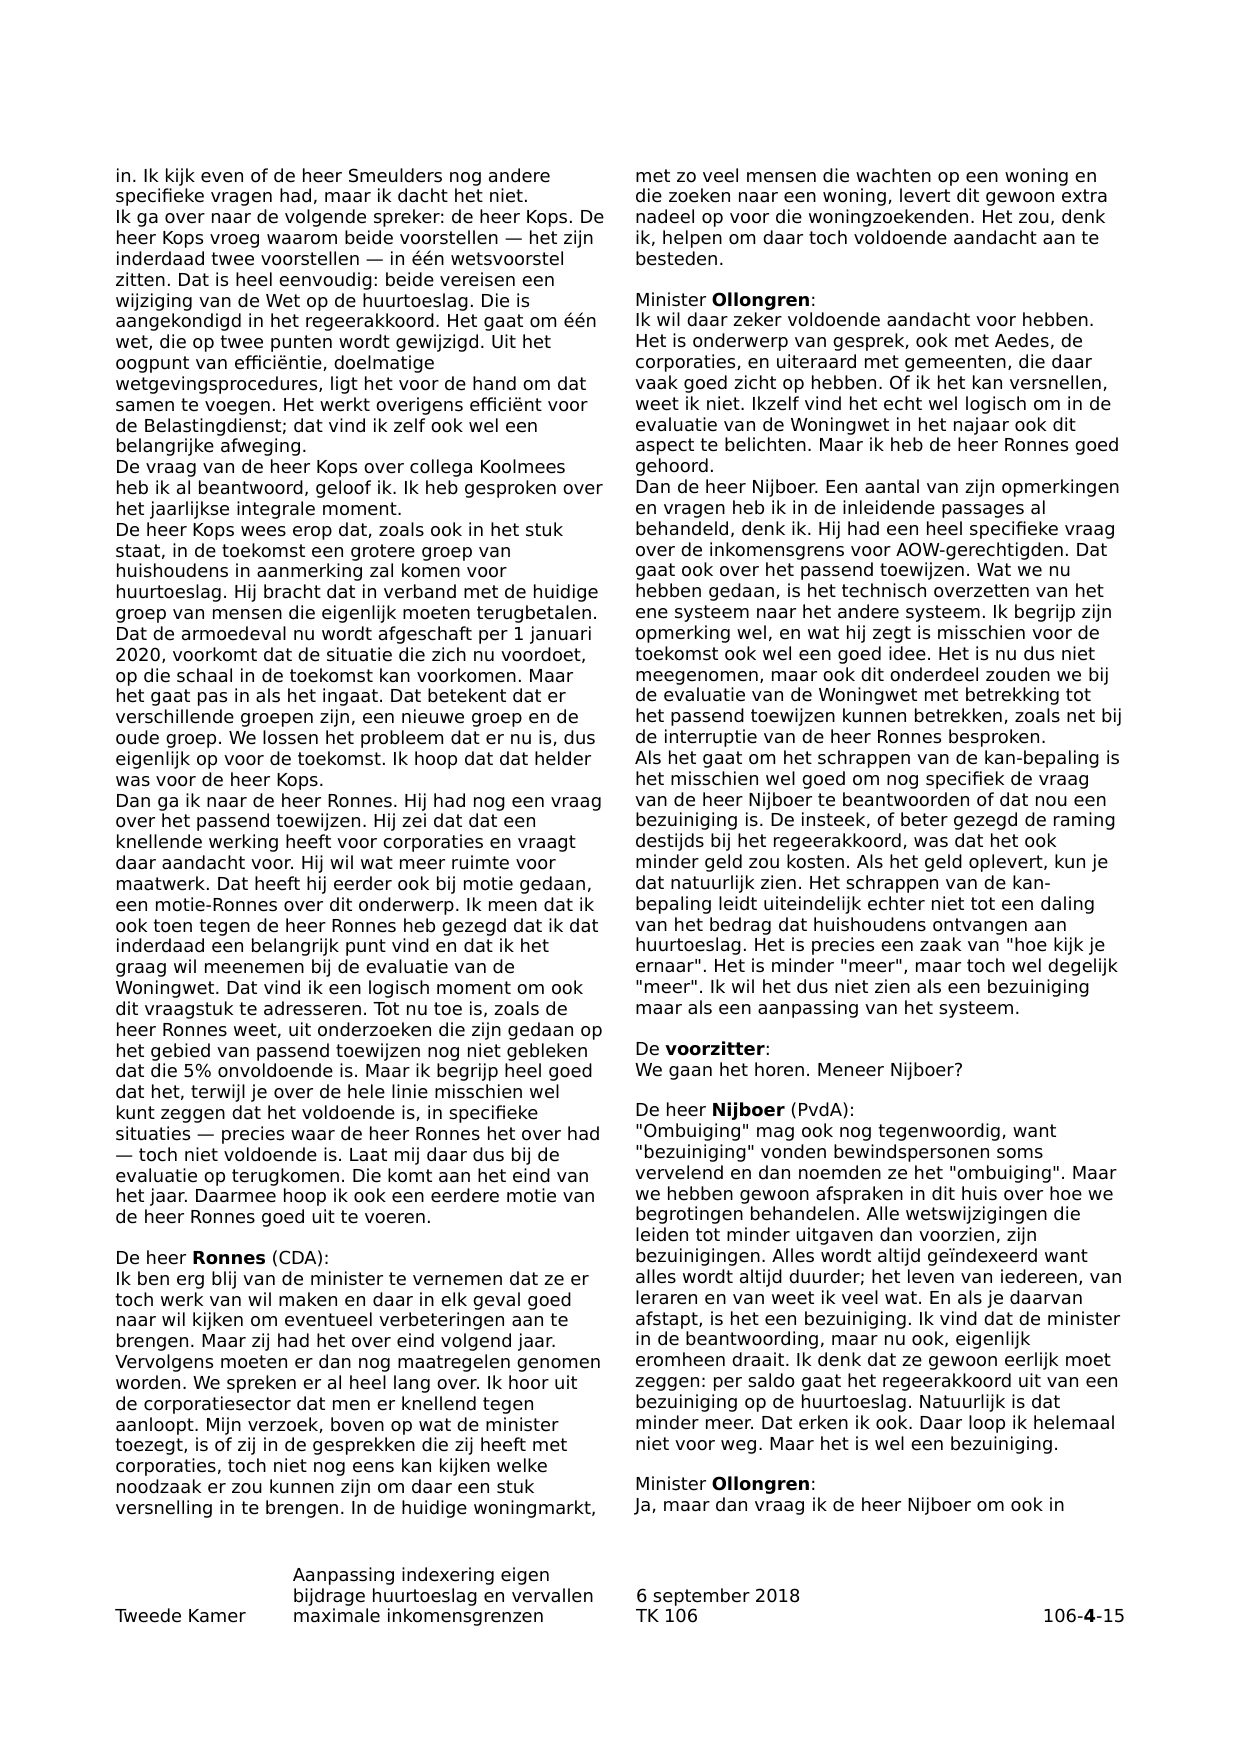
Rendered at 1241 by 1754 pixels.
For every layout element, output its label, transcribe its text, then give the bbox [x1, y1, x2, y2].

text in. Ik kijk even of de heer Smeulders nog andere specifieke vragen had, maar ik dacht het niet. [115, 165, 605, 207]
text Ik ga over naar de volgende spreker: de heer Kops. De heer Kops vroeg waarom beide voorstellen — het zijn inderdaad twee voorstellen — in één wetsvoorstel zitten. Dat is heel eenvoudig: beide vereisen een wijziging van de Wet op de huurtoeslag. Die is aangekondigd in het regeerakkoord. Het gaat om één wet, die op twee punten wordt gewijzigd. Uit het oogpunt van efficiëntie, doelmatige wetgevingsprocedures, ligt het voor de hand om dat samen te voegen. Het werkt overigens efficiënt voor de Belastingdienst; dat vind ik zelf ook wel een belangrijke afweging. [115, 207, 605, 457]
text Minister Ollongren: [635, 1474, 1125, 1495]
text Dan ga ik naar de heer Ronnes. Hij had nog een vraag over het passend toewijzen. Hij zei dat dat een knellende werking heeft voor corporaties en vraagt daar aandacht voor. Hij wil wat meer ruimte voor maatwerk. Dat heeft hij eerder ook bij motie gedaan, een motie-Ronnes over dit onderwerp. Ik meen dat ik ook toen tegen de heer Ronnes heb gezegd dat ik dat inderdaad een belangrijk punt vind en dat ik het graag wil meenemen bij de evaluatie van de Woningwet. Dat vind ik een logisch moment om ook dit vraagstuk te adresseren. Tot nu toe is, zoals de heer Ronnes weet, uit onderzoeken die zijn gedaan op het gebied van passend toewijzen nog niet gebleken dat die 5% onvoldoende is. Maar ik begrijp heel goed dat het, terwijl je over de hele linie misschien wel kunt zeggen dat het voldoende is, in specifieke situaties — precies waar de heer Ronnes het over had — toch niet voldoende is. Laat mij daar dus bij de evaluatie op terugkomen. Die komt aan het eind van het jaar. Daarmee hoop ik ook een eerdere motie van de heer Ronnes goed uit te voeren. [115, 790, 605, 1228]
text We gaan het horen. Meneer Nijboer? [635, 1059, 1125, 1080]
text Dan de heer Nijboer. Een aantal van zijn opmerkingen en vragen heb ik in de inleidende passages al behandeld, denk ik. Hij had een heel specifieke vraag over de inkomensgrens voor AOW-gerechtigden. Dat gaat ook over het passend toewijzen. Wat we nu hebben gedaan, is het technisch overzetten van het ene systeem naar het andere systeem. Ik begrijp zijn opmerking wel, en wat hij zegt is misschien voor de toekomst ook wel een goed idee. Het is nu dus niet meegenomen, maar ook dit onderdeel zouden we bij de evaluatie van de Woningwet met betrekking tot het passend toewijzen kunnen betrekken, zoals net bij de interruptie van de heer Ronnes besproken. [635, 477, 1125, 748]
text De voorzitter: [635, 1038, 1125, 1059]
text Ik ben erg blij van de minister te vernemen dat ze er toch werk van wil maken en daar in elk geval goed naar wil kijken om eventueel verbeteringen aan te brengen. Maar zij had het over eind volgend jaar. Vervolgens moeten er dan nog maatregelen genomen worden. We spreken er al heel lang over. Ik hoor uit de corporatiesector dat men er knellend tegen aanloopt. Mijn verzoek, boven op wat de minister toezegt, is of zij in de gesprekken die zij heeft met corporaties, toch niet nog eens kan kijken welke noodzaak er zou kunnen zijn om daar een stuk versnelling in te brengen. In de huidige woningmarkt, [115, 1268, 605, 1518]
text "Ombuiging" mag ook nog tegenwoordig, want "bezuiniging" vonden bewindspersonen soms vervelend en dan noemden ze het "ombuiging". Maar we hebben gewoon afspraken in dit huis over hoe we begrotingen behandelen. Alle wetswijzigingen die leiden tot minder uitgaven dan voorzien, zijn bezuinigingen. Alles wordt altijd geïndexeerd want alles wordt altijd duurder; het leven van iedereen, van leraren en van weet ik veel wat. En als je daarvan afstapt, is het een bezuiniging. Ik vind dat de minister in de beantwoording, maar nu ook, eigenlijk eromheen draait. Ik denk dat ze gewoon eerlijk moet zeggen: per saldo gaat het regeerakkoord uit van een bezuiniging op de huurtoeslag. Natuurlijk is dat minder meer. Dat erken ik ook. Daar loop ik helemaal niet voor weg. Maar het is wel een bezuiniging. [635, 1121, 1125, 1454]
text De vraag van de heer Kops over collega Koolmees heb ik al beantwoord, geloof ik. Ik heb gesproken over het jaarlijkse integrale moment. [115, 457, 605, 519]
text De heer Kops wees erop dat, zoals ook in het stuk staat, in de toekomst een grotere groep van huishoudens in aanmerking zal komen voor huurtoeslag. Hij bracht dat in verband met de huidige groep van mensen die eigenlijk moeten terugbetalen. Dat de armoedeval nu wordt afgeschaft per 1 januari 2020, voorkomt dat de situatie die zich nu voordoet, op die schaal in de toekomst kan voorkomen. Maar het gaat pas in als het ingaat. Dat betekent dat er verschillende groepen zijn, een nieuwe groep en de oude groep. We lossen het probleem dat er nu is, dus eigenlijk op voor de toekomst. Ik hoop dat dat helder was voor de heer Kops. [115, 519, 605, 790]
text Als het gaat om het schrappen van de kan-bepaling is het misschien wel goed om nog specifiek de vraag van de heer Nijboer te beantwoorden of dat nou een bezuiniging is. De insteek, of beter gezegd de raming destijds bij het regeerakkoord, was dat het ook minder geld zou kosten. Als het geld oplevert, kun je dat natuurlijk zien. Het schrappen van de kan-bepaling leidt uiteindelijk echter niet tot een daling van het bedrag dat huishoudens ontvangen aan huurtoeslag. Het is precies een zaak van "hoe kijk je ernaar". Het is minder "meer", maar toch wel degelijk "meer". Ik wil het dus niet zien als een bezuiniging maar als een aanpassing van het systeem. [635, 748, 1125, 1018]
text Ja, maar dan vraag ik de heer Nijboer om ook in [635, 1495, 1125, 1516]
text Minister Ollongren: [635, 289, 1125, 310]
text De heer Nijboer (PvdA): [635, 1100, 1125, 1121]
text met zo veel mensen die wachten op een woning en die zoeken naar een woning, levert dit gewoon extra nadeel op voor die woningzoekenden. Het zou, denk ik, helpen om daar toch voldoende aandacht aan te besteden. [635, 165, 1125, 269]
text De heer Ronnes (CDA): [115, 1248, 605, 1268]
text Ik wil daar zeker voldoende aandacht voor hebben. Het is onderwerp van gesprek, ook met Aedes, de corporaties, en uiteraard met gemeenten, die daar vaak goed zicht op hebben. Of ik het kan versnellen, weet ik niet. Ikzelf vind het echt wel logisch om in de evaluatie van de Woningwet in het najaar ook dit aspect te belichten. Maar ik heb de heer Ronnes goed gehoord. [635, 310, 1125, 477]
